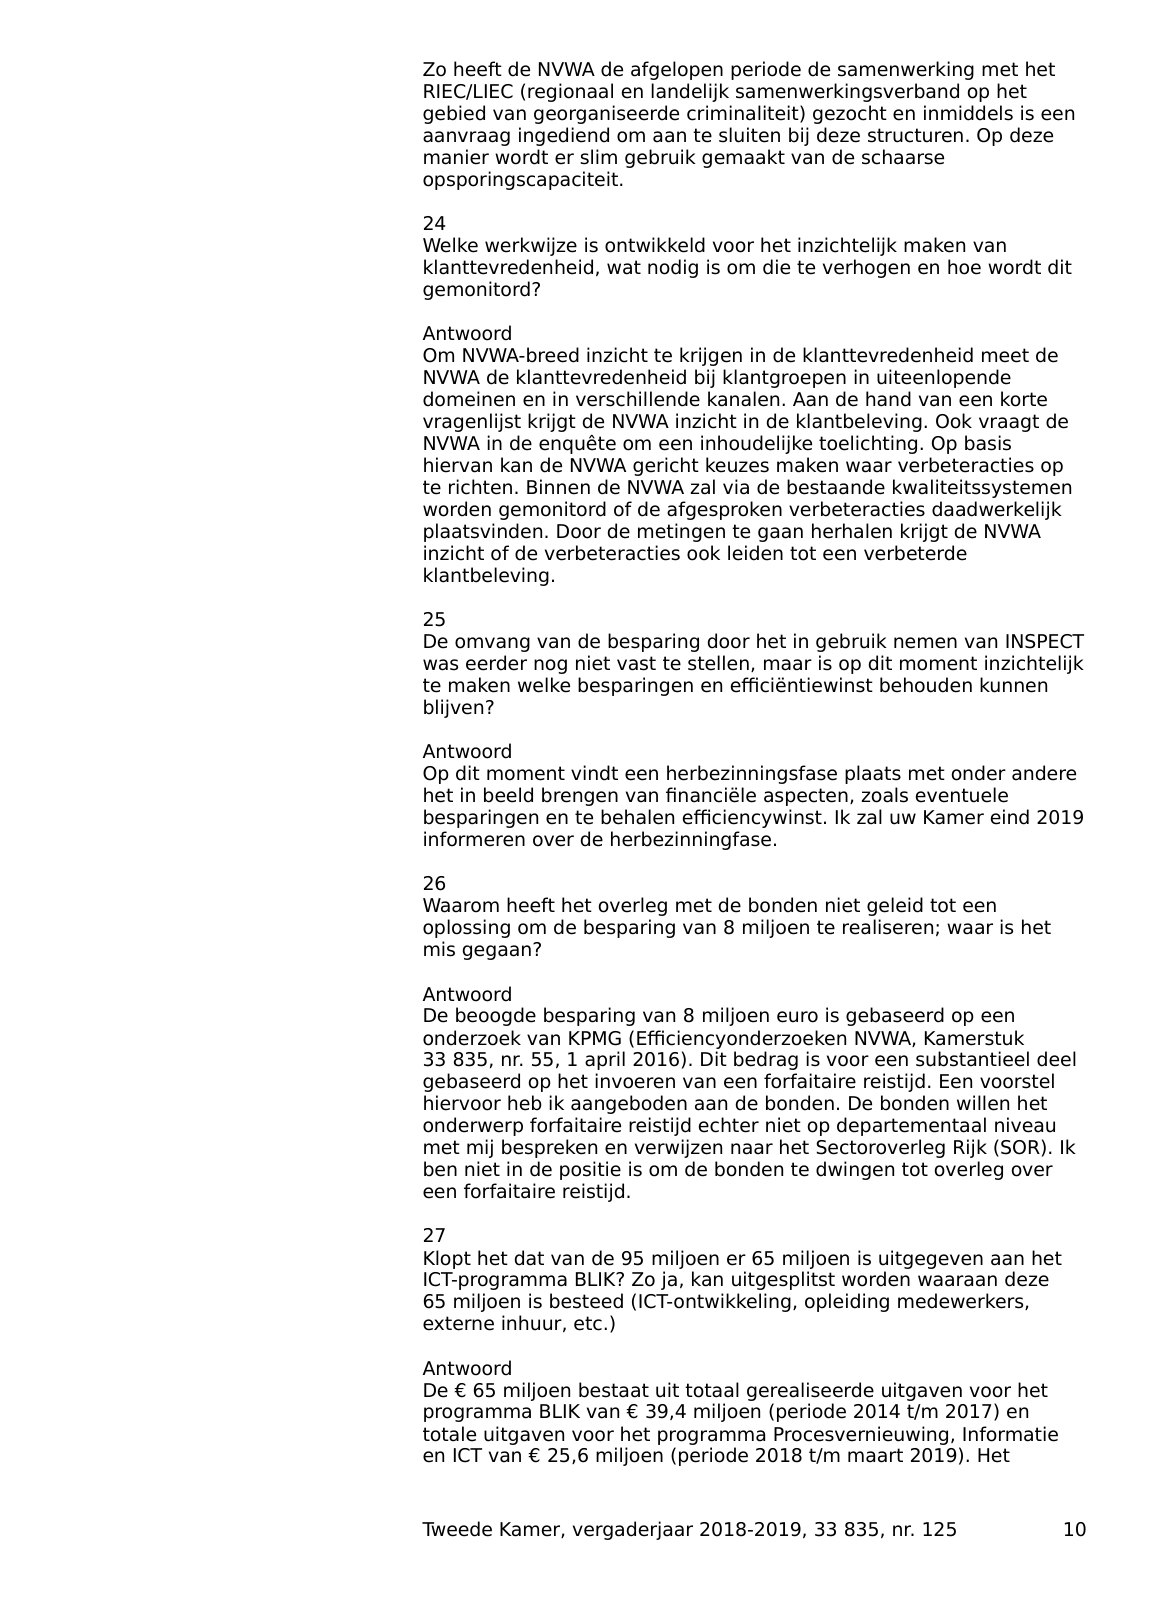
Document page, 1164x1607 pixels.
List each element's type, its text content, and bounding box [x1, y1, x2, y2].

text 24 [422, 213, 1087, 235]
text Antwoord [422, 741, 1087, 763]
text De € 65 miljoen bestaat uit totaal gerealiseerde uitgaven voor het programma BLIK van € 39,4 miljoen (periode 2014 t/m 2017) en totale uitgaven voor het programma Procesvernieuwing, Informatie en ICT van € 25,6 miljoen (periode 2018 t/m maart 2019). Het [422, 1379, 1087, 1467]
text Om NVWA-breed inzicht te krijgen in de klanttevredenheid meet de NVWA de klanttevredenheid bij klantgroepen in uiteenlopende domeinen en in verschillende kanalen. Aan de hand van een korte vragenlijst krijgt de NVWA inzicht in de klantbeleving. Ook vraagt de NVWA in de enquête om een inhoudelijke toelichting. Op basis hiervan kan de NVWA gericht keuzes maken waar verbeteracties op te richten. Binnen de NVWA zal via de bestaande kwaliteitssystemen worden gemonitord of de afgesproken verbeteracties daadwerkelijk plaatsvinden. Door de metingen te gaan herhalen krijgt de NVWA inzicht of de verbeteracties ook leiden tot een verbeterde klantbeleving. [422, 345, 1087, 587]
text Op dit moment vindt een herbezinningsfase plaats met onder andere het in beeld brengen van financiële aspecten, zoals eventuele besparingen en te behalen efficiencywinst. Ik zal uw Kamer eind 2019 informeren over de herbezinningfase. [422, 763, 1087, 851]
text 27 [422, 1225, 1087, 1247]
text Antwoord [422, 1357, 1087, 1379]
text Waarom heeft het overleg met de bonden niet geleid tot een oplossing om de besparing van 8 miljoen te realiseren; waar is het mis gegaan? [422, 895, 1087, 961]
text Zo heeft de NVWA de afgelopen periode de samenwerking met het RIEC/LIEC (regionaal en landelijk samenwerkingsverband op het gebied van georganiseerde criminaliteit) gezocht en inmiddels is een aanvraag ingediend om aan te sluiten bij deze structuren. Op deze manier wordt er slim gebruik gemaakt van de schaarse opsporingscapaciteit. [422, 59, 1087, 191]
text Antwoord [422, 983, 1087, 1005]
text Antwoord [422, 323, 1087, 345]
text De omvang van de besparing door het in gebruik nemen van INSPECT was eerder nog niet vast te stellen, maar is op dit moment inzichtelijk te maken welke besparingen en efficiëntiewinst behouden kunnen blijven? [422, 631, 1087, 719]
text 26 [422, 873, 1087, 895]
text 25 [422, 609, 1087, 631]
text De beoogde besparing van 8 miljoen euro is gebaseerd op een onderzoek van KPMG (Efficiencyonderzoeken NVWA, Kamerstuk 33 835, nr. 55, 1 april 2016). Dit bedrag is voor een substantieel deel gebaseerd op het invoeren van een forfaitaire reistijd. Een voorstel hiervoor heb ik aangeboden aan de bonden. De bonden willen het onderwerp forfaitaire reistijd echter niet op departementaal niveau met mij bespreken en verwijzen naar het Sectoroverleg Rijk (SOR). Ik ben niet in de positie is om de bonden te dwingen tot overleg over een forfaitaire reistijd. [422, 1005, 1087, 1203]
text Klopt het dat van de 95 miljoen er 65 miljoen is uitgegeven aan het ICT-programma BLIK? Zo ja, kan uitgesplitst worden waaraan deze 65 miljoen is besteed (ICT-ontwikkeling, opleiding medewerkers, externe inhuur, etc.) [422, 1247, 1087, 1335]
text Welke werkwijze is ontwikkeld voor het inzichtelijk maken van klanttevredenheid, wat nodig is om die te verhogen en hoe wordt dit gemonitord? [422, 235, 1087, 301]
